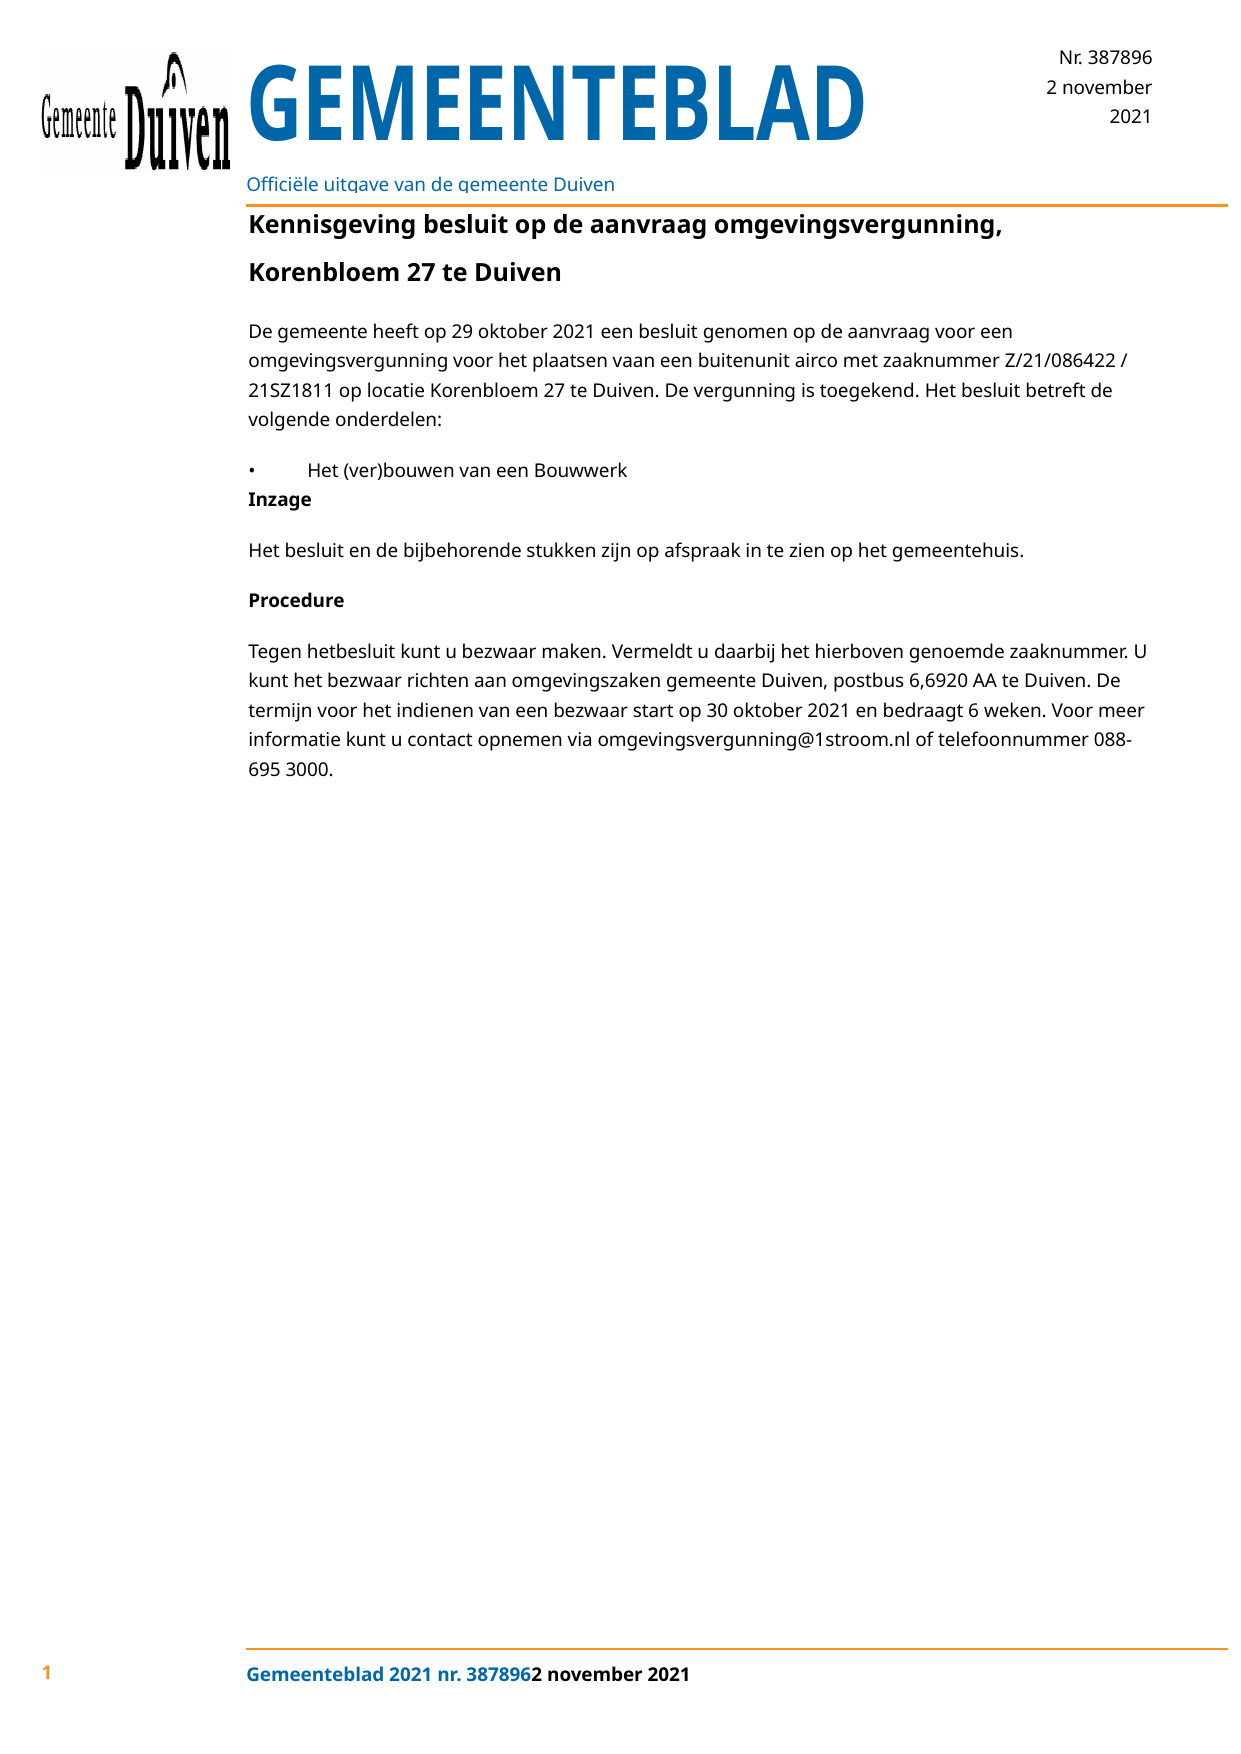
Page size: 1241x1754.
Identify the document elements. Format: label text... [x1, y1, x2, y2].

picture [41, 47, 231, 172]
text De gemeente heeft op 29 oktober 2021 een besluit genomen op de aanvraag voor een omgevingsvergunning voor het plaatsen vaan een buitenunit airco met zaaknummer Z/21/086422 / 21SZ1811 op locatie Korenbloem 27 te Duiven. De vergunning is toegekend. Het besluit betreft de volgende onderdelen: [248, 318, 1152, 432]
text Inzage [248, 487, 1152, 512]
text Procedure [248, 587, 1152, 613]
text Kennisgeving besluit op de aanvraag omgevingsvergunning, Korenbloem 27 te Duiven [248, 207, 1152, 288]
text Het besluit en de bijbehorende stukken zijn op afspraak in te zien op het gemeentehuis. [248, 537, 1152, 563]
text Tegen hetbesluit kunt u bezwaar maken. Vermeldt u daarbij het hierboven genoemde zaaknummer. U kunt het bezwaar richten aan omgevingszaken gemeente Duiven, postbus 6,6920 AA te Duiven. De termijn voor het indienen van een bezwaar start op 30 oktober 2021 en bedraagt 6 weken. Voor meer informatie kunt u contact opnemen via omgevingsvergunning@1stroom.nl of telefoonnummer 088-695 3000. [248, 638, 1152, 782]
list Het (ver)bouwen van een Bouwwerk [248, 457, 1152, 483]
